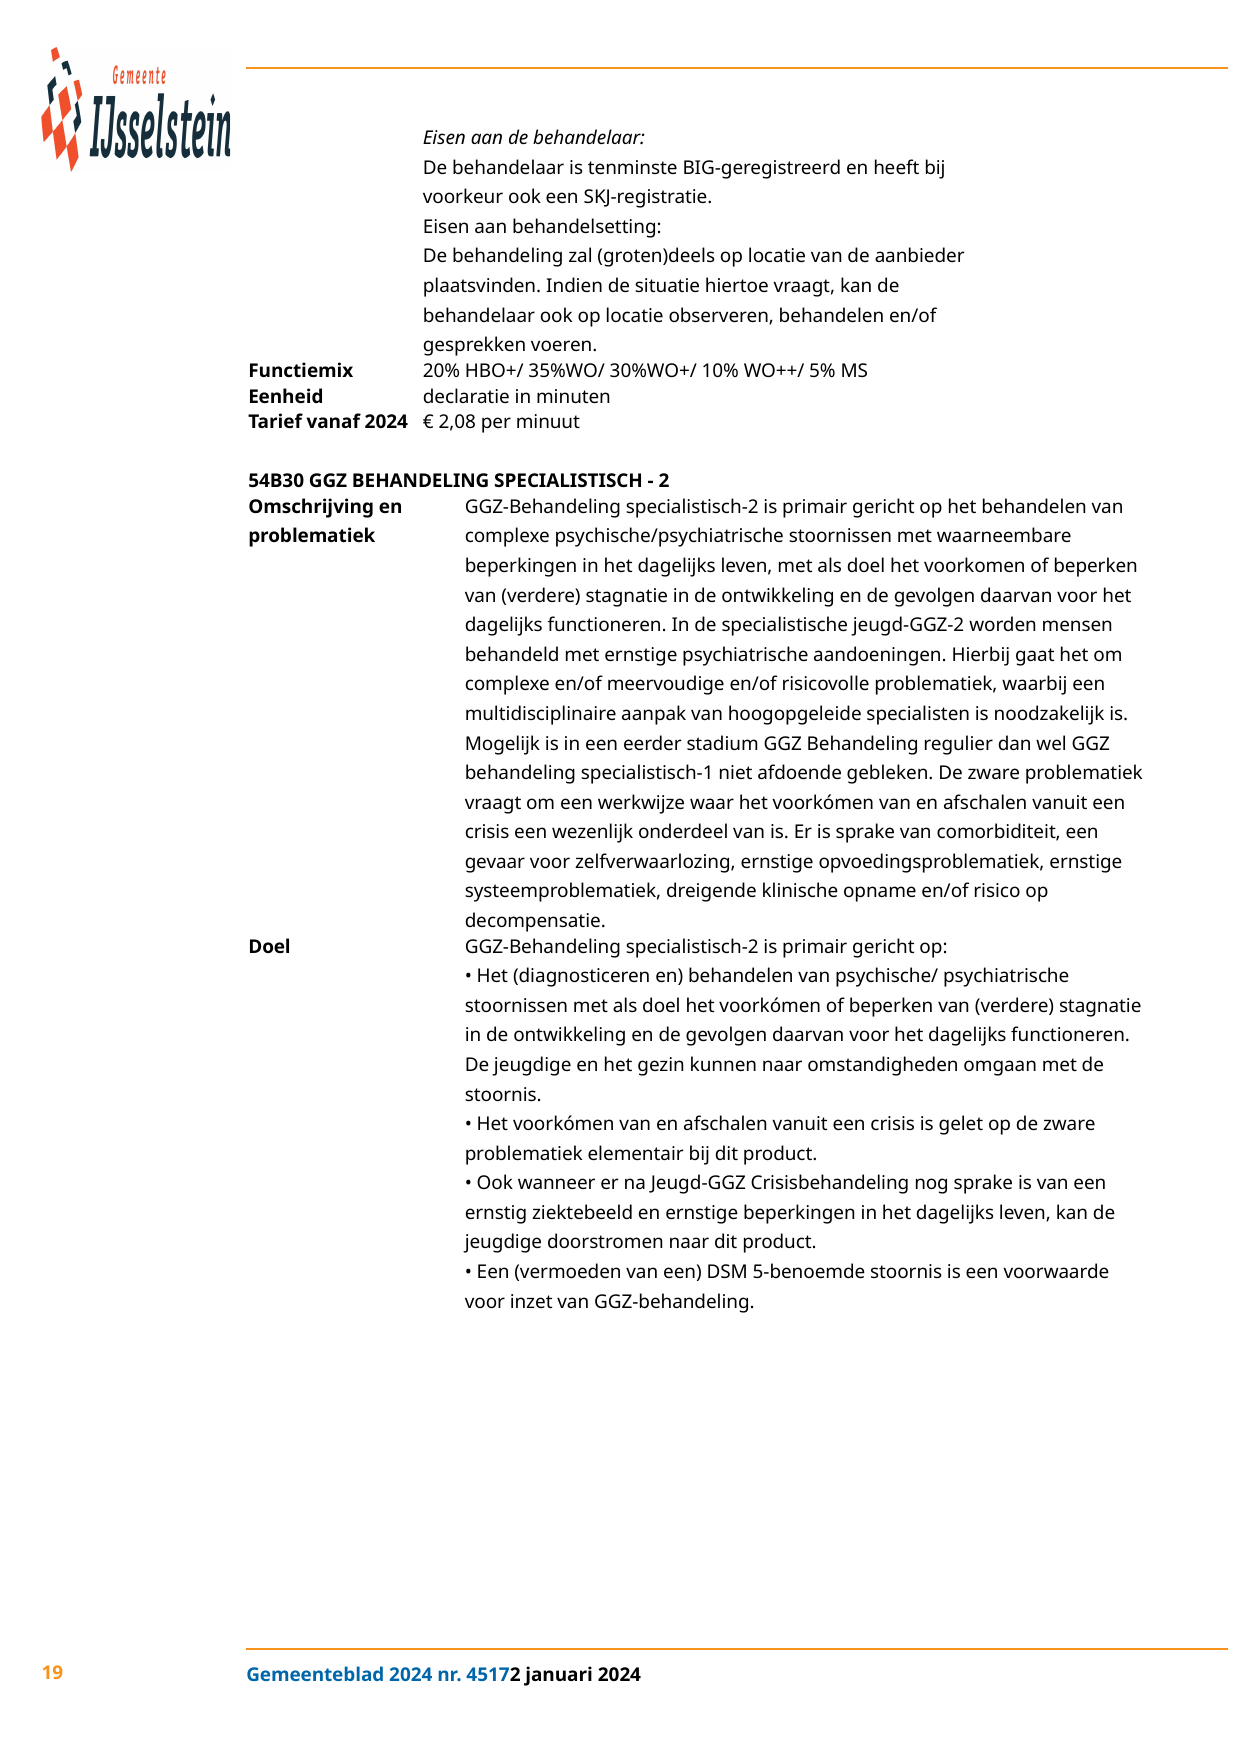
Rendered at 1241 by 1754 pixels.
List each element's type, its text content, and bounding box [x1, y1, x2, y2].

table_cell GGZ-Behandeling specialistisch-2 is primair gericht op: • Het (diagnosticeren en) behandelen van psychische/ psychiatrische stoornissen met als doel het voorkómen of beperken van (verdere) stagnatie in de ontwikkeling en de gevolgen daarvan voor het dagelijks functioneren. De jeugdige en het gezin kunnen naar omstandigheden omgaan met de stoornis. • Het voorkómen van en afschalen vanuit een crisis is gelet op de zware problematiek elementair bij dit product. • Ook wanneer er na Jeugd-GGZ Crisisbehandeling nog sprake is van een ernstig ziektebeeld en ernstige beperkingen in het dagelijks leven, kan de jeugdige doorstromen naar dit product. • Een (vermoeden van een) DSM 5-benoemde stoornis is een voorwaarde voor inzet van GGZ-behandeling. [465, 933, 1152, 1343]
table_cell Functiemix [248, 357, 423, 383]
table_header 54B30 GGZ BEHANDELING SPECIALISTISCH - 2 [248, 467, 1152, 493]
table_cell [248, 95, 423, 357]
table_cell GGZ-Behandeling specialistisch-2 is primair gericht op het behandelen van complexe psychische/psychiatrische stoornissen met waarneembare beperkingen in het dagelijks leven, met als doel het voorkomen of beperken van (verdere) stagnatie in de ontwikkeling en de gevolgen daarvan voor het dagelijks functioneren. In de specialistische jeugd-GGZ-2 worden mensen behandeld met ernstige psychiatrische aandoeningen. Hierbij gaat het om complexe en/of meervoudige en/of risicovolle problematiek, waarbij een multidisciplinaire aanpak van hoogopgeleide specialisten is noodzakelijk is. Mogelijk is in een eerder stadium GGZ Behandeling regulier dan wel GGZ behandeling specialistisch-1 niet afdoende gebleken. De zware problematiek vraagt om een werkwijze waar het voorkómen van en afschalen vanuit een crisis een wezenlijk onderdeel van is. Er is sprake van comorbiditeit, een gevaar voor zelfverwaarlozing, ernstige opvoedingsproblematiek, ernstige systeemproblematiek, dreigende klinische opname en/of risico op decompensatie. [465, 493, 1152, 933]
table_cell 20% HBO+/ 35%WO/ 30%WO+/ 10% WO++/ 5% MS [423, 357, 1152, 383]
table_cell Doel [248, 933, 464, 1343]
table_cell € 2,08 per minuut [423, 409, 1152, 434]
table_cell Tarief vanaf 2024 [248, 409, 423, 434]
table_cell Eisen aan de behandelaar: De behandelaar is tenminste BIG-geregistreerd en heeft bij voorkeur ook een SKJ-registratie. Eisen aan behandelsetting: De behandeling zal (groten)deels op locatie van de aanbieder plaatsvinden. Indien de situatie hiertoe vraagt, kan de behandelaar ook op locatie observeren, behandelen en/of gesprekken voeren. [423, 95, 977, 357]
table_cell Eenheid [248, 383, 423, 409]
picture [41, 47, 231, 172]
table_cell declaratie in minuten [423, 383, 1152, 409]
table_cell Omschrijving en problematiek [248, 493, 464, 933]
